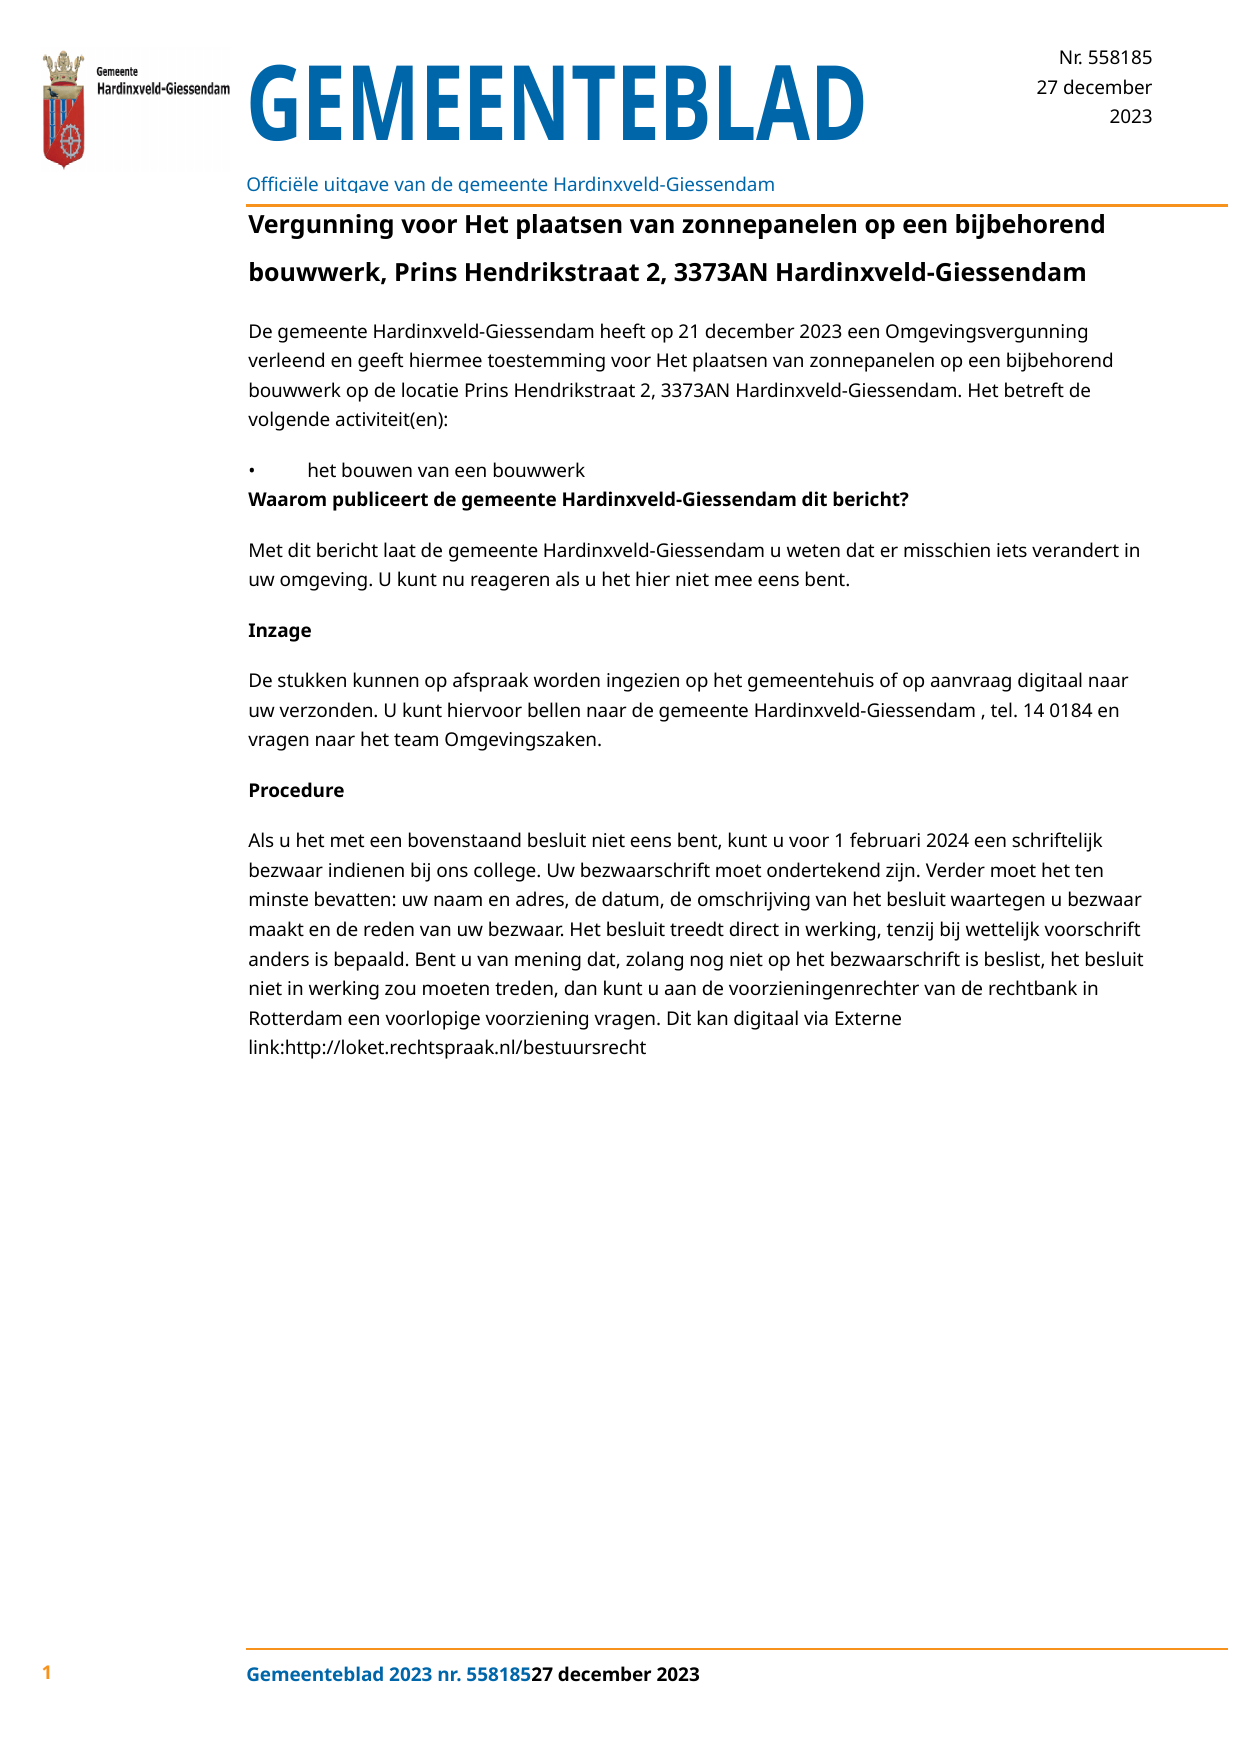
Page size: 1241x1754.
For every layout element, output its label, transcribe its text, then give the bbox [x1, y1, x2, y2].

text Vergunning voor Het plaatsen van zonnepanelen op een bijbehorend bouwwerk, Prins Hendrikstraat 2, 3373AN Hardinxveld-Giessendam [248, 207, 1152, 288]
text De stukken kunnen op afspraak worden ingezien op het gemeentehuis of op aanvraag digitaal naar uw verzonden. U kunt hiervoor bellen naar de gemeente Hardinxveld-Giessendam , tel. 14 0184 en vragen naar het team Omgevingszaken. [248, 667, 1152, 752]
text Waarom publiceert de gemeente Hardinxveld-Giessendam dit bericht? [248, 487, 1152, 512]
picture [41, 47, 231, 172]
list het bouwen van een bouwwerk [248, 457, 1152, 483]
text De gemeente Hardinxveld-Giessendam heeft op 21 december 2023 een Omgevingsvergunning verleend en geeft hiermee toestemming voor Het plaatsen van zonnepanelen op een bijbehorend bouwwerk op de locatie Prins Hendrikstraat 2, 3373AN Hardinxveld-Giessendam. Het betreft de volgende activiteit(en): [248, 318, 1152, 432]
text Procedure [248, 777, 1152, 803]
text Als u het met een bovenstaand besluit niet eens bent, kunt u voor 1 februari 2024 een schriftelijk bezwaar indienen bij ons college. Uw bezwaarschrift moet ondertekend zijn. Verder moet het ten minste bevatten: uw naam en adres, de datum, de omschrijving van het besluit waartegen u bezwaar maakt en de reden van uw bezwaar. Het besluit treedt direct in werking, tenzij bij wettelijk voorschrift anders is bepaald. Bent u van mening dat, zolang nog niet op het bezwaarschrift is beslist, het besluit niet in werking zou moeten treden, dan kunt u aan de voorzieningenrechter van de rechtbank in Rotterdam een voorlopige voorziening vragen. Dit kan digitaal via Externe link:http://loket.rechtspraak.nl/bestuursrecht [248, 827, 1152, 1060]
text Inzage [248, 617, 1152, 643]
text Met dit bericht laat de gemeente Hardinxveld-Giessendam u weten dat er misschien iets verandert in uw omgeving. U kunt nu reageren als u het hier niet mee eens bent. [248, 537, 1152, 592]
